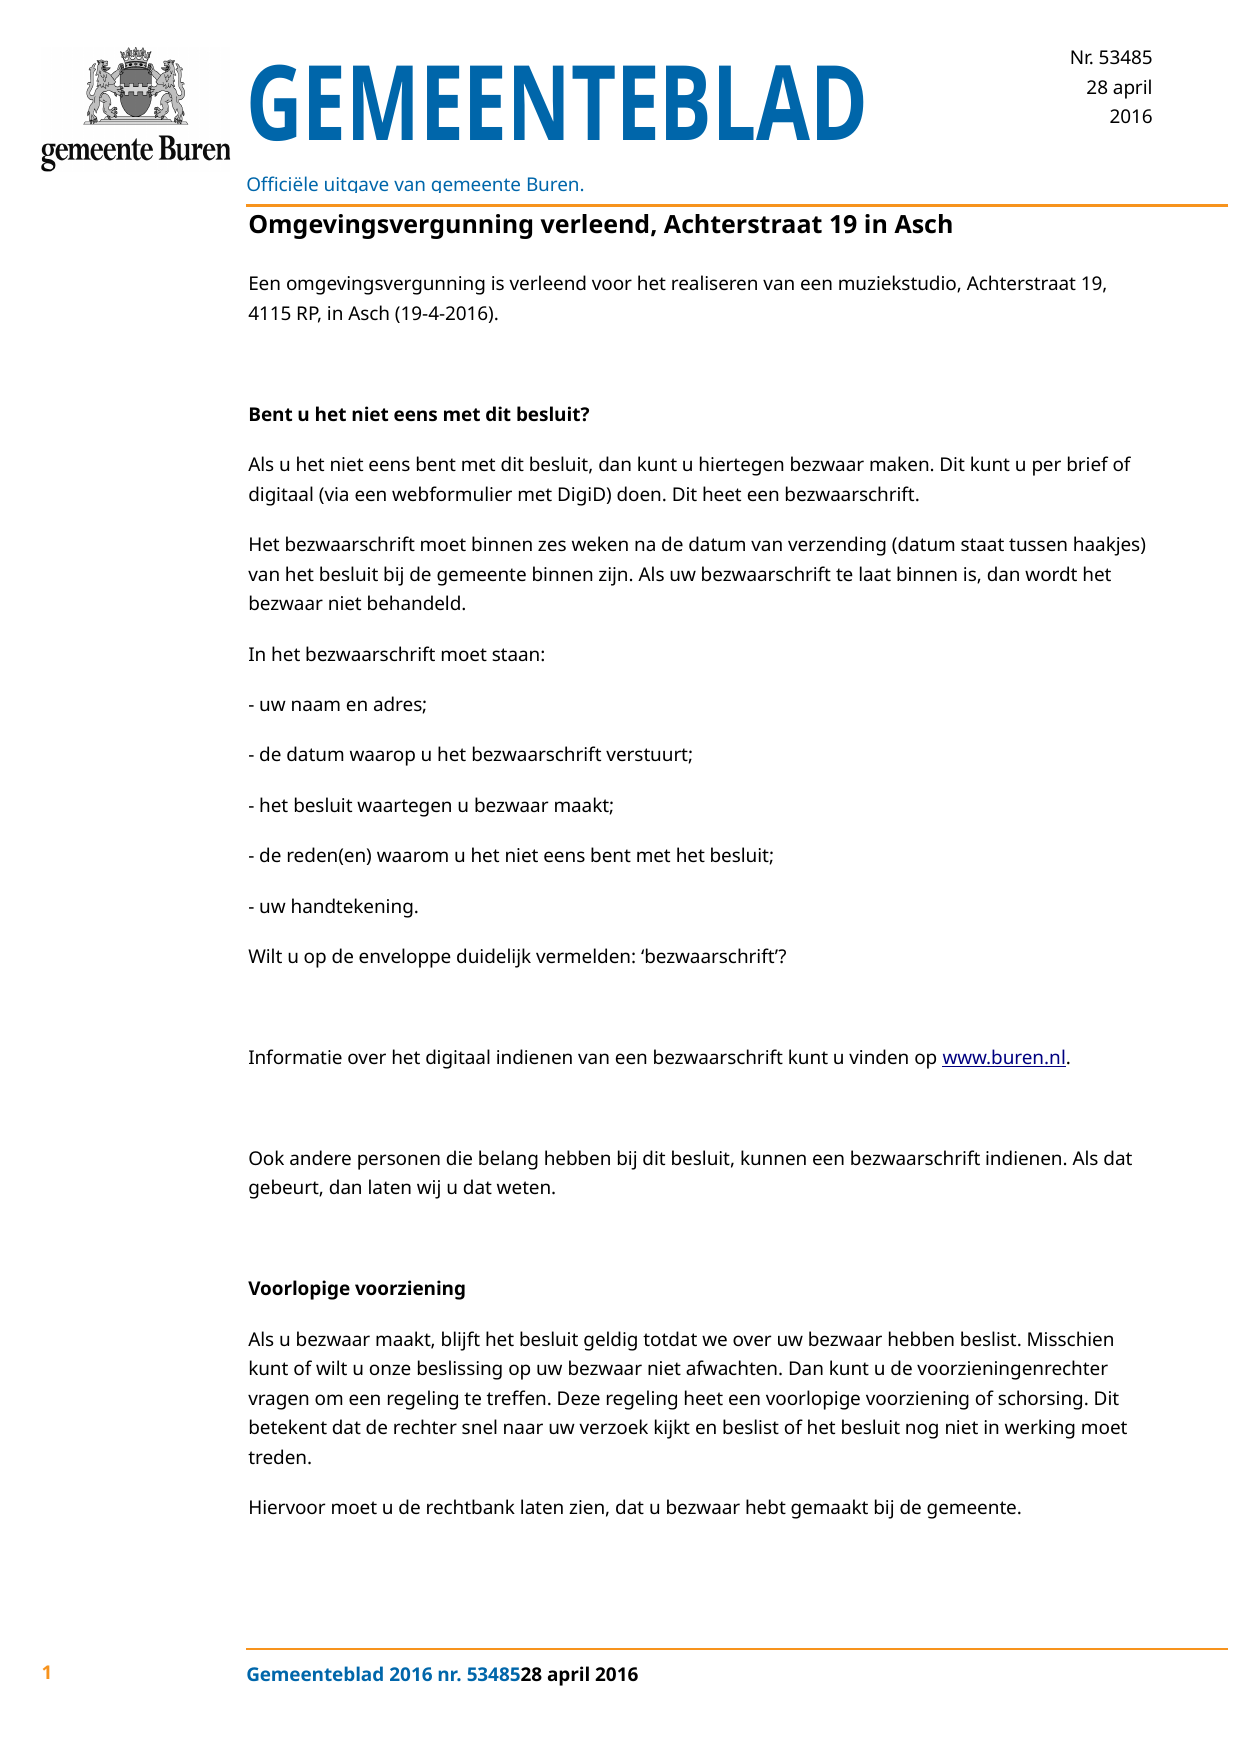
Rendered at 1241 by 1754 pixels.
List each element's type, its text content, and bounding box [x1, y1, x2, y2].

text Het bezwaarschrift moet binnen zes weken na de datum van verzending (datum staat tussen haakjes) van het besluit bij de gemeente binnen zijn. Als uw bezwaarschrift te laat binnen is, dan wordt het bezwaar niet behandeld. [248, 531, 1152, 616]
text Als u bezwaar maakt, blijft het besluit geldig totdat we over uw bezwaar hebben beslist. Misschien kunt of wilt u onze beslissing op uw bezwaar niet afwachten. Dan kunt u de voorzieningenrechter vragen om een regeling te treffen. Deze regeling heet een voorlopige voorziening of schorsing. Dit betekent dat de rechter snel naar uw verzoek kijkt en beslist of het besluit nog niet in werking moet treden. [248, 1326, 1152, 1470]
text - uw naam en adres; [248, 691, 1152, 717]
text Hiervoor moet u de rechtbank laten zien, dat u bezwaar hebt gemaakt bij de gemeente. [248, 1494, 1152, 1520]
text - uw handtekening. [248, 893, 1152, 918]
text Ook andere personen die belang hebben bij dit besluit, kunnen een bezwaarschrift indienen. Als dat gebeurt, dan laten wij u dat weten. [248, 1145, 1152, 1200]
text Wilt u op de enveloppe duidelijk vermelden: ‘bezwaarschrift’? [248, 943, 1152, 969]
text Informatie over het digitaal indienen van een bezwaarschrift kunt u vinden op www.buren.nl. [248, 1044, 1152, 1070]
text - de datum waarop u het bezwaarschrift verstuurt; [248, 742, 1152, 767]
text - het besluit waartegen u bezwaar maakt; [248, 792, 1152, 818]
text Als u het niet eens bent met dit besluit, dan kunt u hiertegen bezwaar maken. Dit kunt u per brief of digitaal (via een webformulier met DigiD) doen. Dit heet een bezwaarschrift. [248, 451, 1152, 506]
text - de reden(en) waarom u het niet eens bent met het besluit; [248, 842, 1152, 868]
text Voorlopige voorziening [248, 1275, 1152, 1301]
text Een omgevingsvergunning is verleend voor het realiseren van een muziekstudio, Achterstraat 19, 4115 RP, in Asch (19-4-2016). [248, 270, 1152, 326]
picture [41, 47, 231, 172]
text Omgevingsvergunning verleend, Achterstraat 19 in Asch [248, 207, 1152, 241]
text In het bezwaarschrift moet staan: [248, 641, 1152, 666]
text Bent u het niet eens met dit besluit? [248, 401, 1152, 426]
